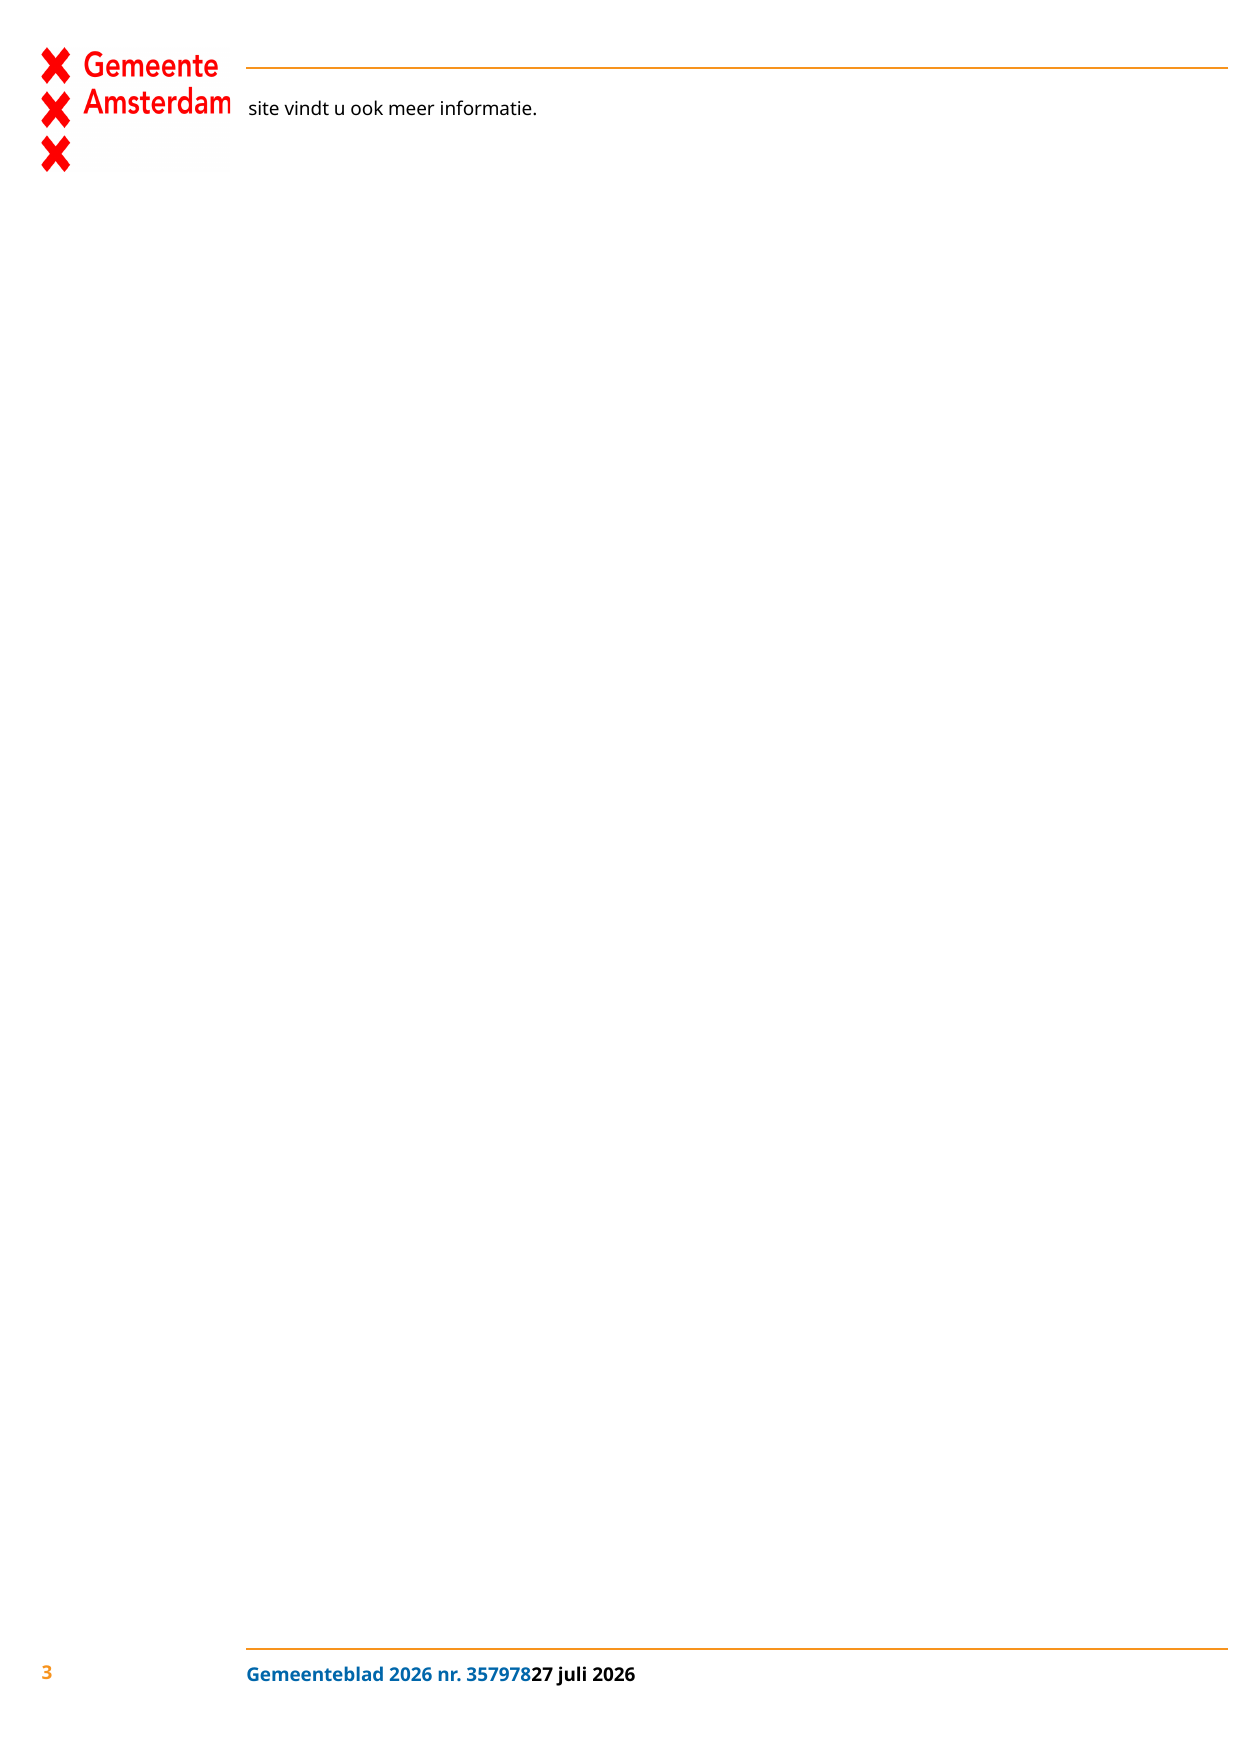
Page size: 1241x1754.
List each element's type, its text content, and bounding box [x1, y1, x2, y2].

text site vindt u ook meer informatie. [248, 95, 1152, 121]
picture [41, 47, 231, 172]
